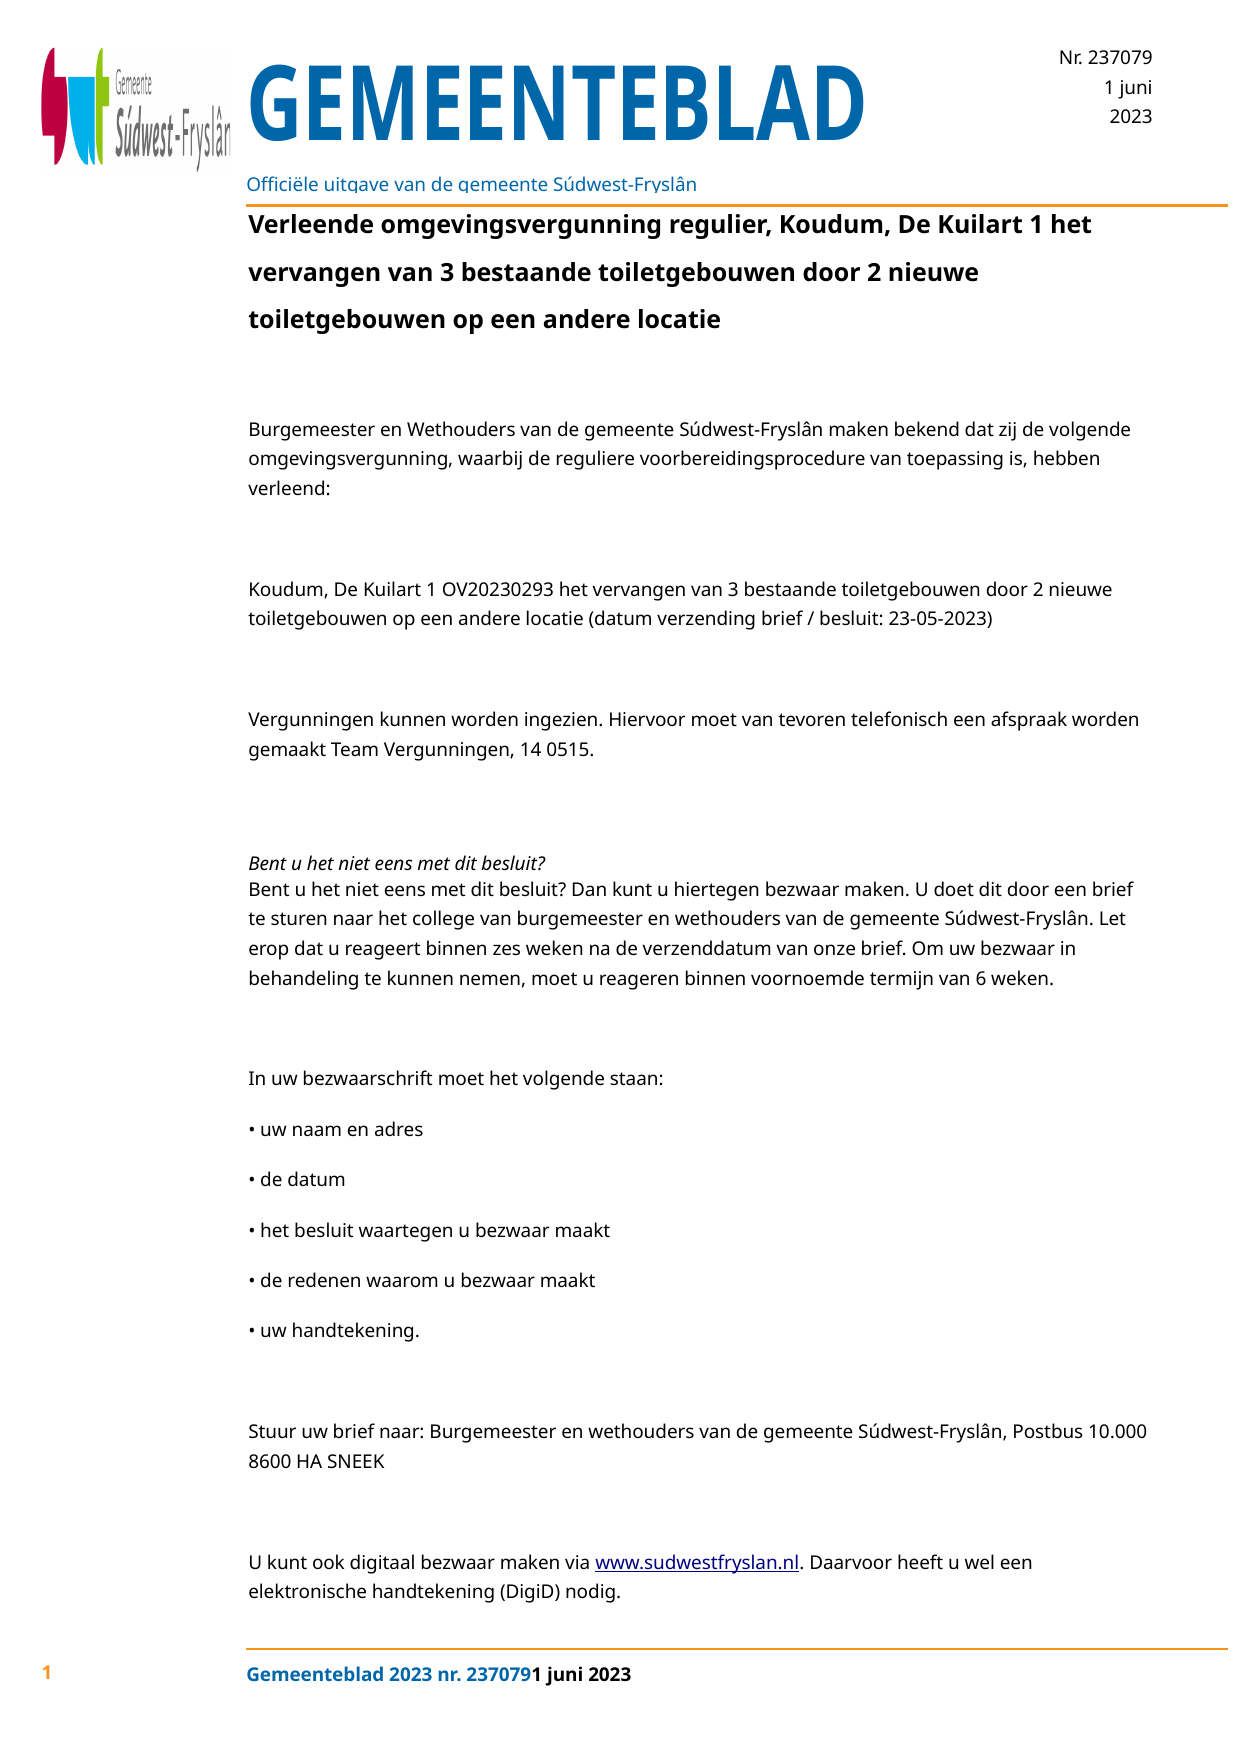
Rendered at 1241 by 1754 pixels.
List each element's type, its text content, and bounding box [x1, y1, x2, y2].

text • uw naam en adres [248, 1116, 1152, 1142]
text In uw bezwaarschrift moet het volgende staan: [248, 1066, 1152, 1091]
text U kunt ook digitaal bezwaar maken via www.sudwestfryslan.nl. Daarvoor heeft u wel een elektronische handtekening (DigiD) nodig. [248, 1549, 1152, 1604]
text Bent u het niet eens met dit besluit? [248, 850, 1152, 876]
text Stuur uw brief naar: Burgemeester en wethouders van de gemeente Súdwest-Fryslân, Postbus 10.000 8600 HA SNEEK [248, 1418, 1152, 1474]
text Vergunningen kunnen worden ingezien. Hiervoor moet van tevoren telefonisch een afspraak worden gemaakt Team Vergunningen, 14 0515. [248, 706, 1152, 762]
text Koudum, De Kuilart 1 OV20230293 het vervangen van 3 bestaande toiletgebouwen door 2 nieuwe toiletgebouwen op een andere locatie (datum verzending brief / besluit: 23-05-2023) [248, 576, 1152, 631]
text • de datum [248, 1166, 1152, 1192]
text Bent u het niet eens met dit besluit? Dan kunt u hiertegen bezwaar maken. U doet dit door een brief te sturen naar het college van burgemeester en wethouders van de gemeente Súdwest-Fryslân. Let erop dat u reageert binnen zes weken na de verzenddatum van onze brief. Om uw bezwaar in behandeling te kunnen nemen, moet u reageren binnen voornoemde termijn van 6 weken. [248, 876, 1152, 991]
picture [41, 47, 231, 172]
text • de redenen waarom u bezwaar maakt [248, 1267, 1152, 1293]
text • het besluit waartegen u bezwaar maakt [248, 1217, 1152, 1243]
text Verleende omgevingsvergunning regulier, Koudum, De Kuilart 1 het vervangen van 3 bestaande toiletgebouwen door 2 nieuwe toiletgebouwen op een andere locatie [248, 207, 1152, 336]
text Burgemeester en Wethouders van de gemeente Súdwest-Fryslân maken bekend dat zij de volgende omgevingsvergunning, waarbij de reguliere voorbereidingsprocedure van toepassing is, hebben verleend: [248, 416, 1152, 501]
text • uw handtekening. [248, 1318, 1152, 1343]
